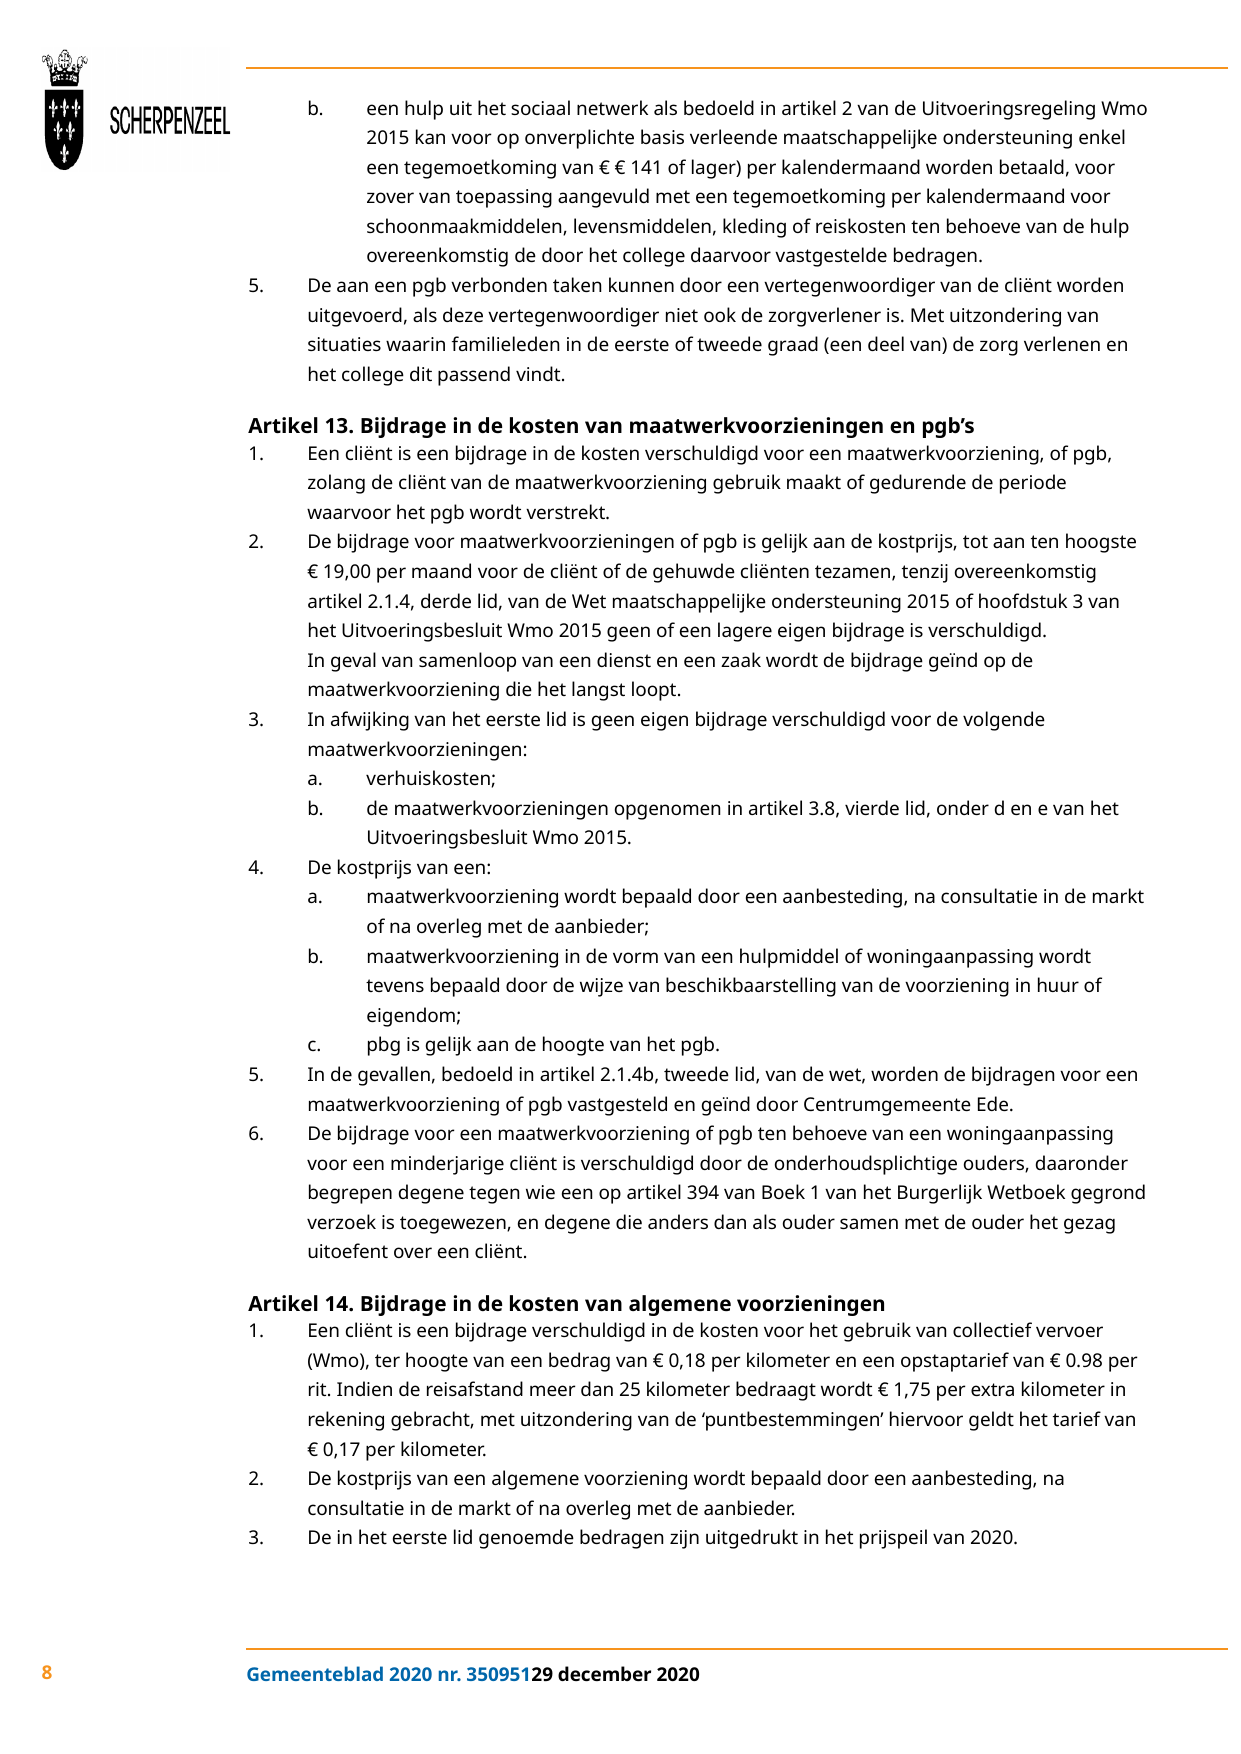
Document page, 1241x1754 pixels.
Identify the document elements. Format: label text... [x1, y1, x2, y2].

text Artikel 13. Bijdrage in de kosten van maatwerkvoorzieningen en pgb’s [248, 411, 1152, 440]
list In de gevallen, bedoeld in artikel 2.1.4b, tweede lid, van de wet, worden de bijdragen voor een maatwerkvoorziening of pgb vastgesteld en geïnd door Centrumgemeente Ede. [248, 1061, 1152, 1116]
list maatwerkvoorziening in de vorm van een hulpmiddel of woningaanpassing wordt tevens bepaald door de wijze van beschikbaarstelling van de voorziening in huur of eigendom; [307, 943, 1152, 1028]
list De in het eerste lid genoemde bedragen zijn uitgedrukt in het prijspeil van 2020. [248, 1524, 1152, 1550]
list pbg is gelijk aan de hoogte van het pgb. [307, 1032, 1152, 1057]
list De kostprijs van een: [248, 854, 1152, 880]
list De aan een pgb verbonden taken kunnen door een vertegenwoordiger van de cliënt worden uitgevoerd, als deze vertegenwoordiger niet ook de zorgverlener is. Met uitzondering van situaties waarin familieleden in de eerste of tweede graad (een deel van) de zorg verlenen en het college dit passend vindt. [248, 272, 1152, 387]
list Een cliënt is een bijdrage in de kosten verschuldigd voor een maatwerkvoorziening, of pgb, zolang de cliënt van de maatwerkvoorziening gebruik maakt of gedurende de periode waarvoor het pgb wordt verstrekt. [248, 440, 1152, 525]
text Artikel 14. Bijdrage in de kosten van algemene voorzieningen [248, 1289, 1152, 1317]
list verhuiskosten; [307, 765, 1152, 791]
list De bijdrage voor een maatwerkvoorziening of pgb ten behoeve van een woningaanpassing voor een minderjarige cliënt is verschuldigd door de onderhoudsplichtige ouders, daaronder begrepen degene tegen wie een op artikel 394 van Boek 1 van het Burgerlijk Wetboek gegrond verzoek is toegewezen, en degene die anders dan als ouder samen met de ouder het gezag uitoefent over een cliënt. [248, 1120, 1152, 1264]
list De bijdrage voor maatwerkvoorzieningen of pgb is gelijk aan de kostprijs, tot aan ten hoogste € 19,00 per maand voor de cliënt of de gehuwde cliënten tezamen, tenzij overeenkomstig artikel 2.1.4, derde lid, van de Wet maatschappelijke ondersteuning 2015 of hoofdstuk 3 van het Uitvoeringsbesluit Wmo 2015 geen of een lagere eigen bijdrage is verschuldigd. [248, 529, 1152, 643]
list Een cliënt is een bijdrage verschuldigd in de kosten voor het gebruik van collectief vervoer (Wmo), ter hoogte van een bedrag van € 0,18 per kilometer en een opstaptarief van € 0.98 per rit. Indien de reisafstand meer dan 25 kilometer bedraagt wordt € 1,75 per extra kilometer in rekening gebracht, met uitzondering van de ‘puntbestemmingen’ hiervoor geldt het tarief van € 0,17 per kilometer. [248, 1317, 1152, 1462]
list De kostprijs van een algemene voorziening wordt bepaald door een aanbesteding, na consultatie in de markt of na overleg met de aanbieder. [248, 1465, 1152, 1521]
list In afwijking van het eerste lid is geen eigen bijdrage verschuldigd voor de volgende maatwerkvoorzieningen: [248, 706, 1152, 761]
list maatwerkvoorziening wordt bepaald door een aanbesteding, na consultatie in de markt of na overleg met de aanbieder; [307, 884, 1152, 939]
picture [41, 47, 231, 172]
list de maatwerkvoorzieningen opgenomen in artikel 3.8, vierde lid, onder d en e van het Uitvoeringsbesluit Wmo 2015. [307, 795, 1152, 850]
list In geval van samenloop van een dienst en een zaak wordt de bijdrage geïnd op de maatwerkvoorziening die het langst loopt. [248, 647, 1152, 702]
list een hulp uit het sociaal netwerk als bedoeld in artikel 2 van de Uitvoeringsregeling Wmo 2015 kan voor op onverplichte basis verleende maatschappelijke ondersteuning enkel een tegemoetkoming van € € 141 of lager) per kalendermaand worden betaald, voor zover van toepassing aangevuld met een tegemoetkoming per kalendermaand voor schoonmaakmiddelen, levensmiddelen, kleding of reiskosten ten behoeve van de hulp overeenkomstig de door het college daarvoor vastgestelde bedragen. [307, 95, 1152, 268]
